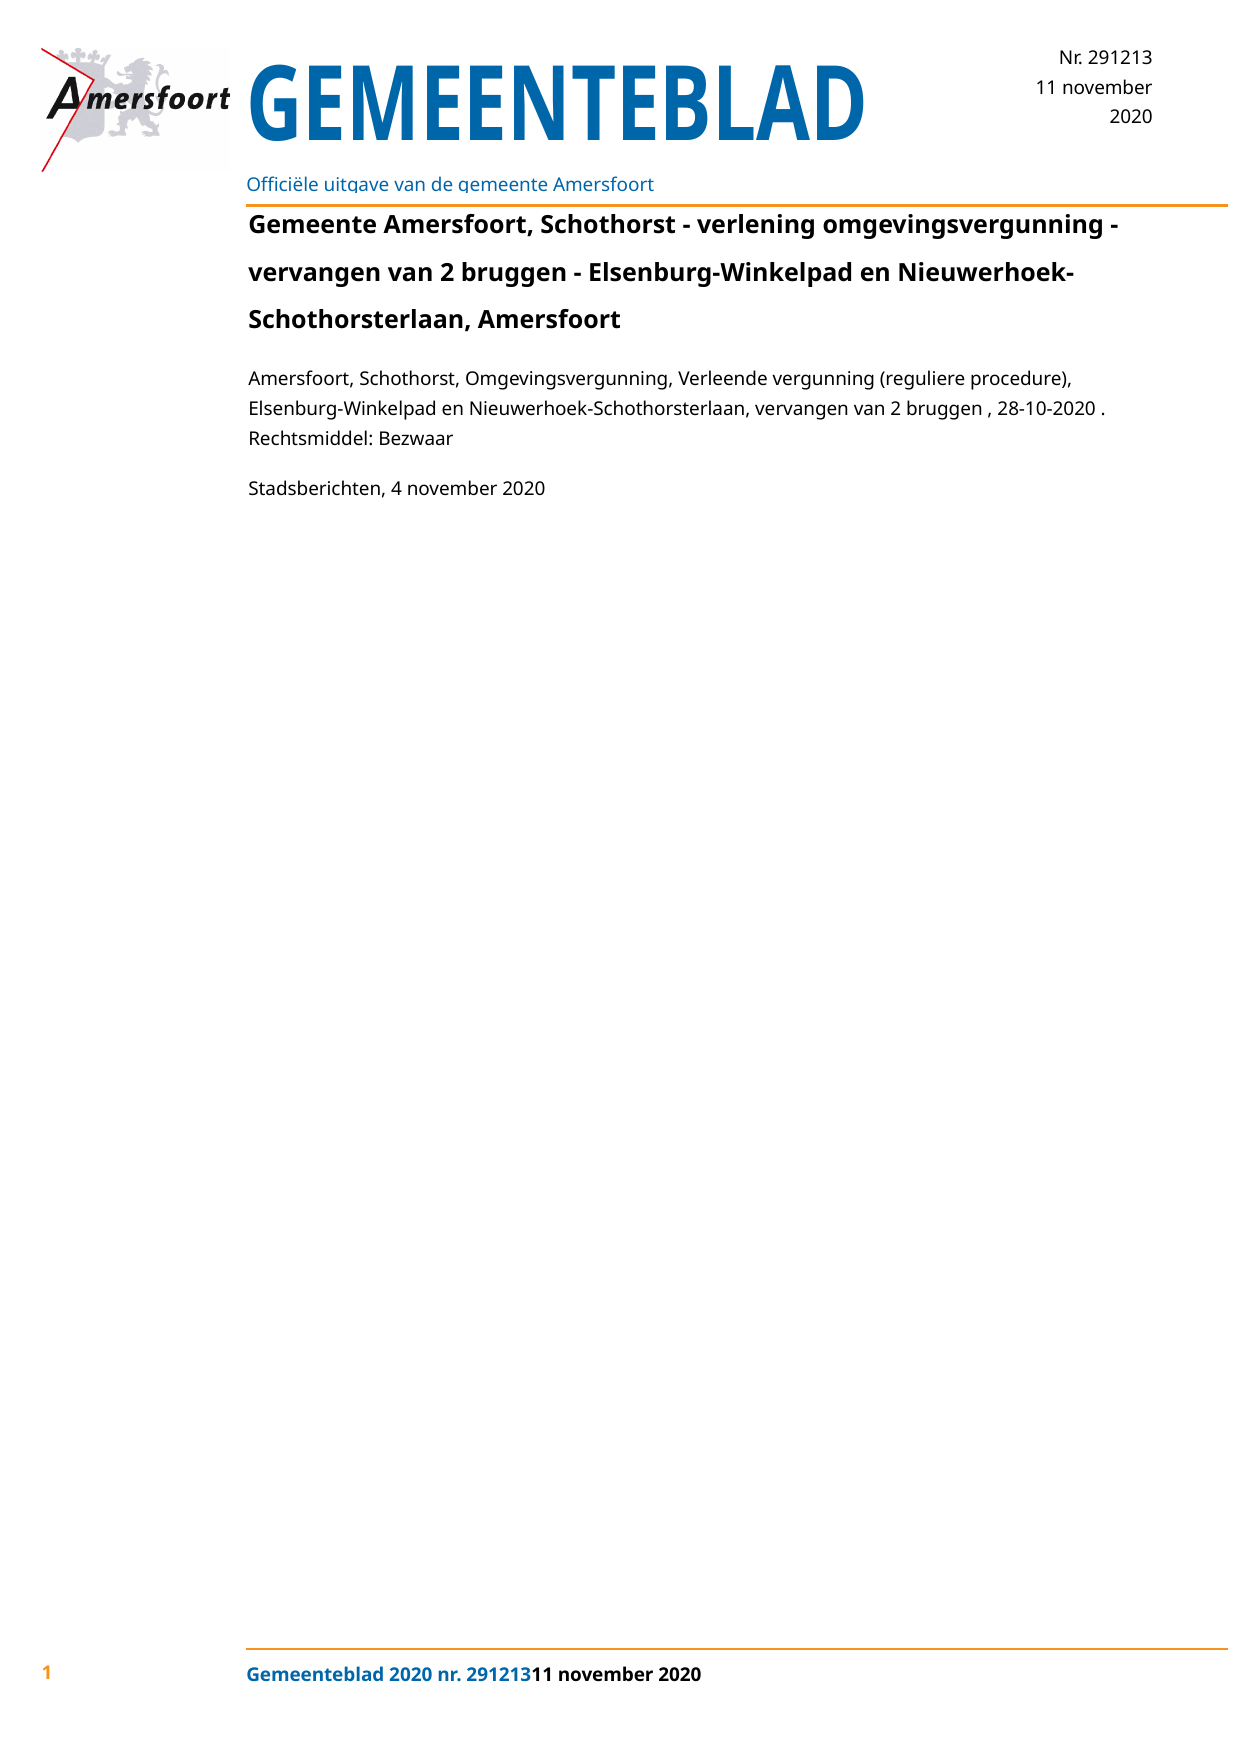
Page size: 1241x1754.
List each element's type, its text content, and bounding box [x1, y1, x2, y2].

picture [41, 47, 231, 172]
text Amersfoort, Schothorst, Omgevingsvergunning, Verleende vergunning (reguliere procedure), Elsenburg-Winkelpad en Nieuwerhoek-Schothorsterlaan, vervangen van 2 bruggen , 28-10-2020 . Rechtsmiddel: Bezwaar [248, 366, 1152, 450]
text Gemeente Amersfoort, Schothorst - verlening omgevingsvergunning - vervangen van 2 bruggen - Elsenburg-Winkelpad en Nieuwerhoek-Schothorsterlaan, Amersfoort [248, 207, 1152, 336]
text Stadsberichten, 4 november 2020 [248, 475, 1152, 501]
